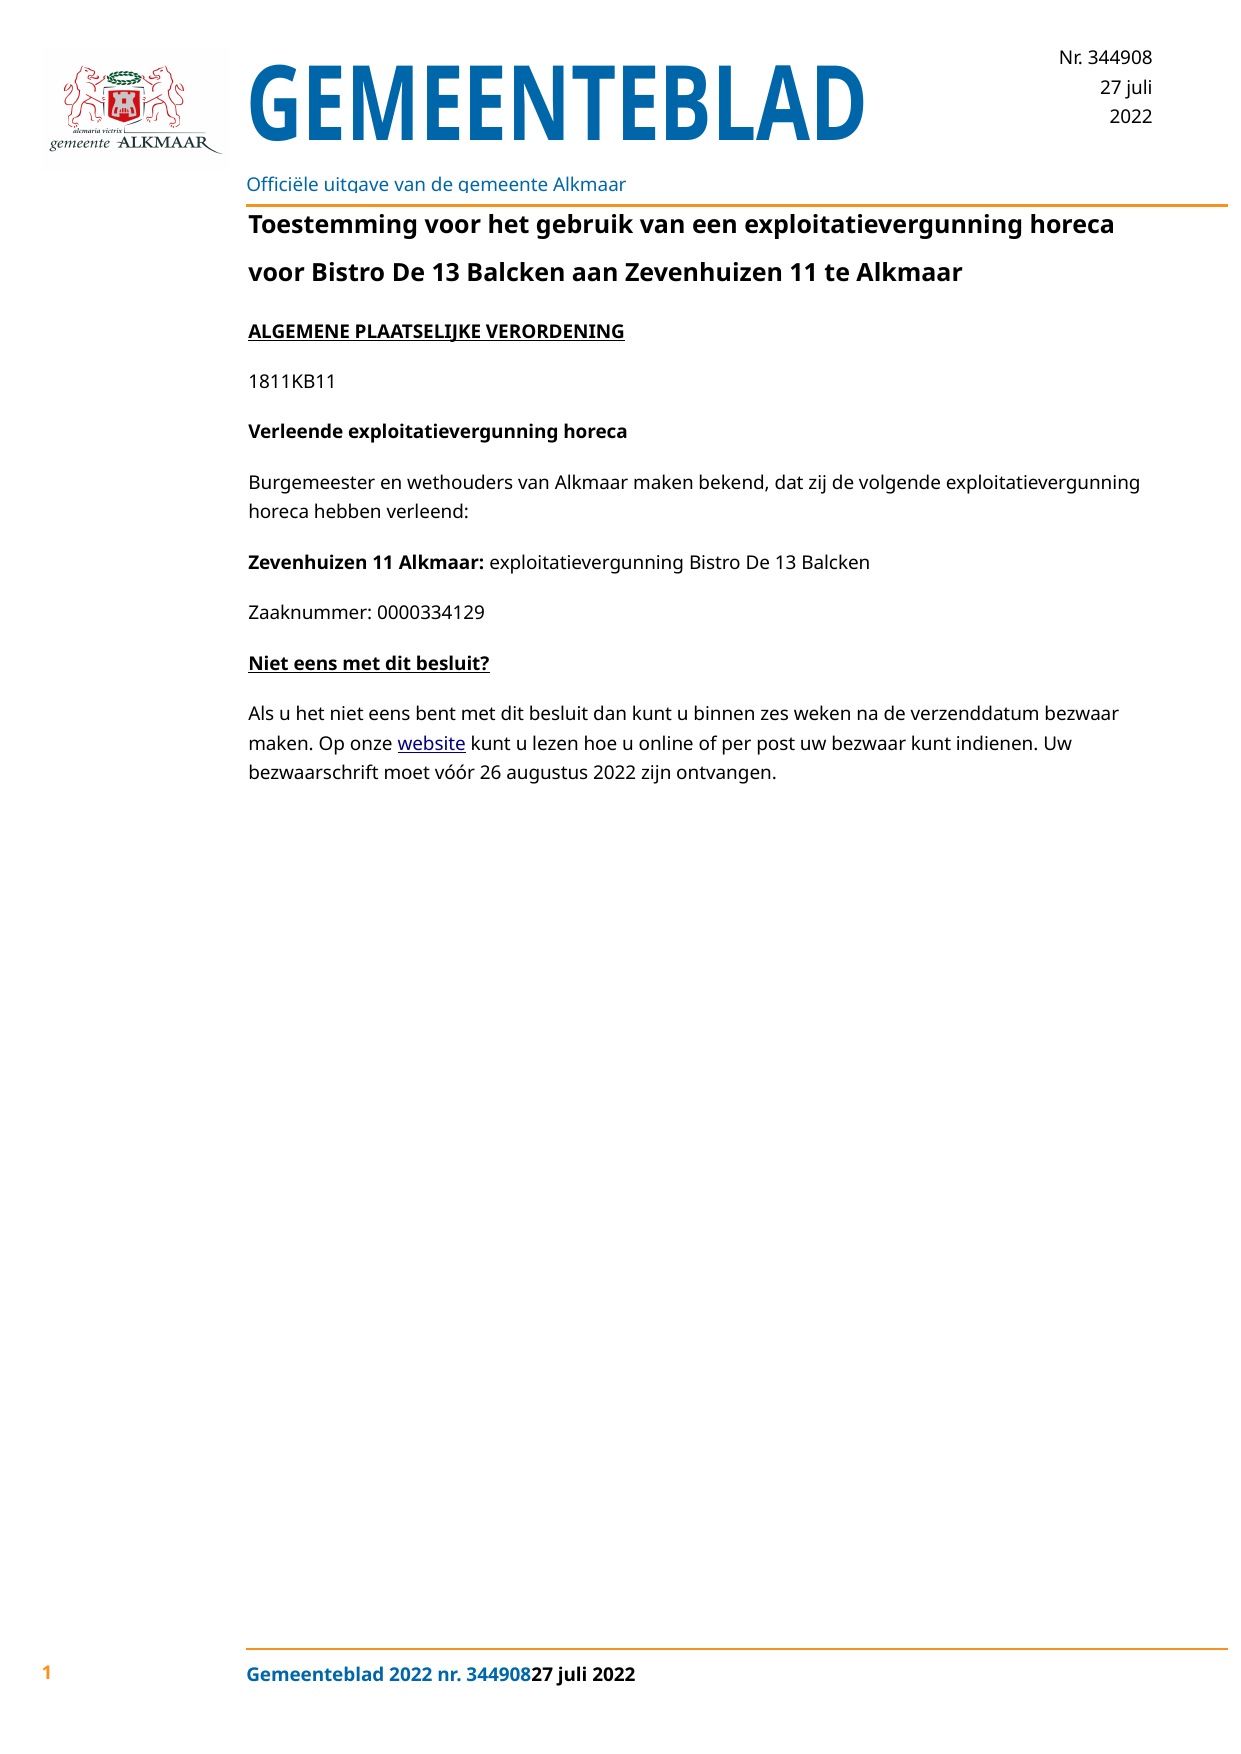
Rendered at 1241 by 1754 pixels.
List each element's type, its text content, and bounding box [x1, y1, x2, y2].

text 1811KB11 [248, 368, 1152, 394]
text Als u het niet eens bent met dit besluit dan kunt u binnen zes weken na de verzenddatum bezwaar maken. Op onze website kunt u lezen hoe u online of per post uw bezwaar kunt indienen. Uw bezwaarschrift moet vóór 26 augustus 2022 zijn ontvangen. [248, 700, 1152, 785]
text Niet eens met dit besluit? [248, 650, 1152, 676]
text Toestemming voor het gebruik van een exploitatievergunning horeca voor Bistro De 13 Balcken aan Zevenhuizen 11 te Alkmaar [248, 207, 1152, 288]
text ALGEMENE PLAATSELIJKE VERORDENING [248, 318, 1152, 344]
text Verleende exploitatievergunning horeca [248, 419, 1152, 444]
text Burgemeester en wethouders van Alkmaar maken bekend, dat zij de volgende exploitatievergunning horeca hebben verleend: [248, 469, 1152, 524]
text Zaaknummer: 0000334129 [248, 599, 1152, 625]
picture [41, 47, 231, 172]
text Zevenhuizen 11 Alkmaar: exploitatievergunning Bistro De 13 Balcken [248, 549, 1152, 575]
